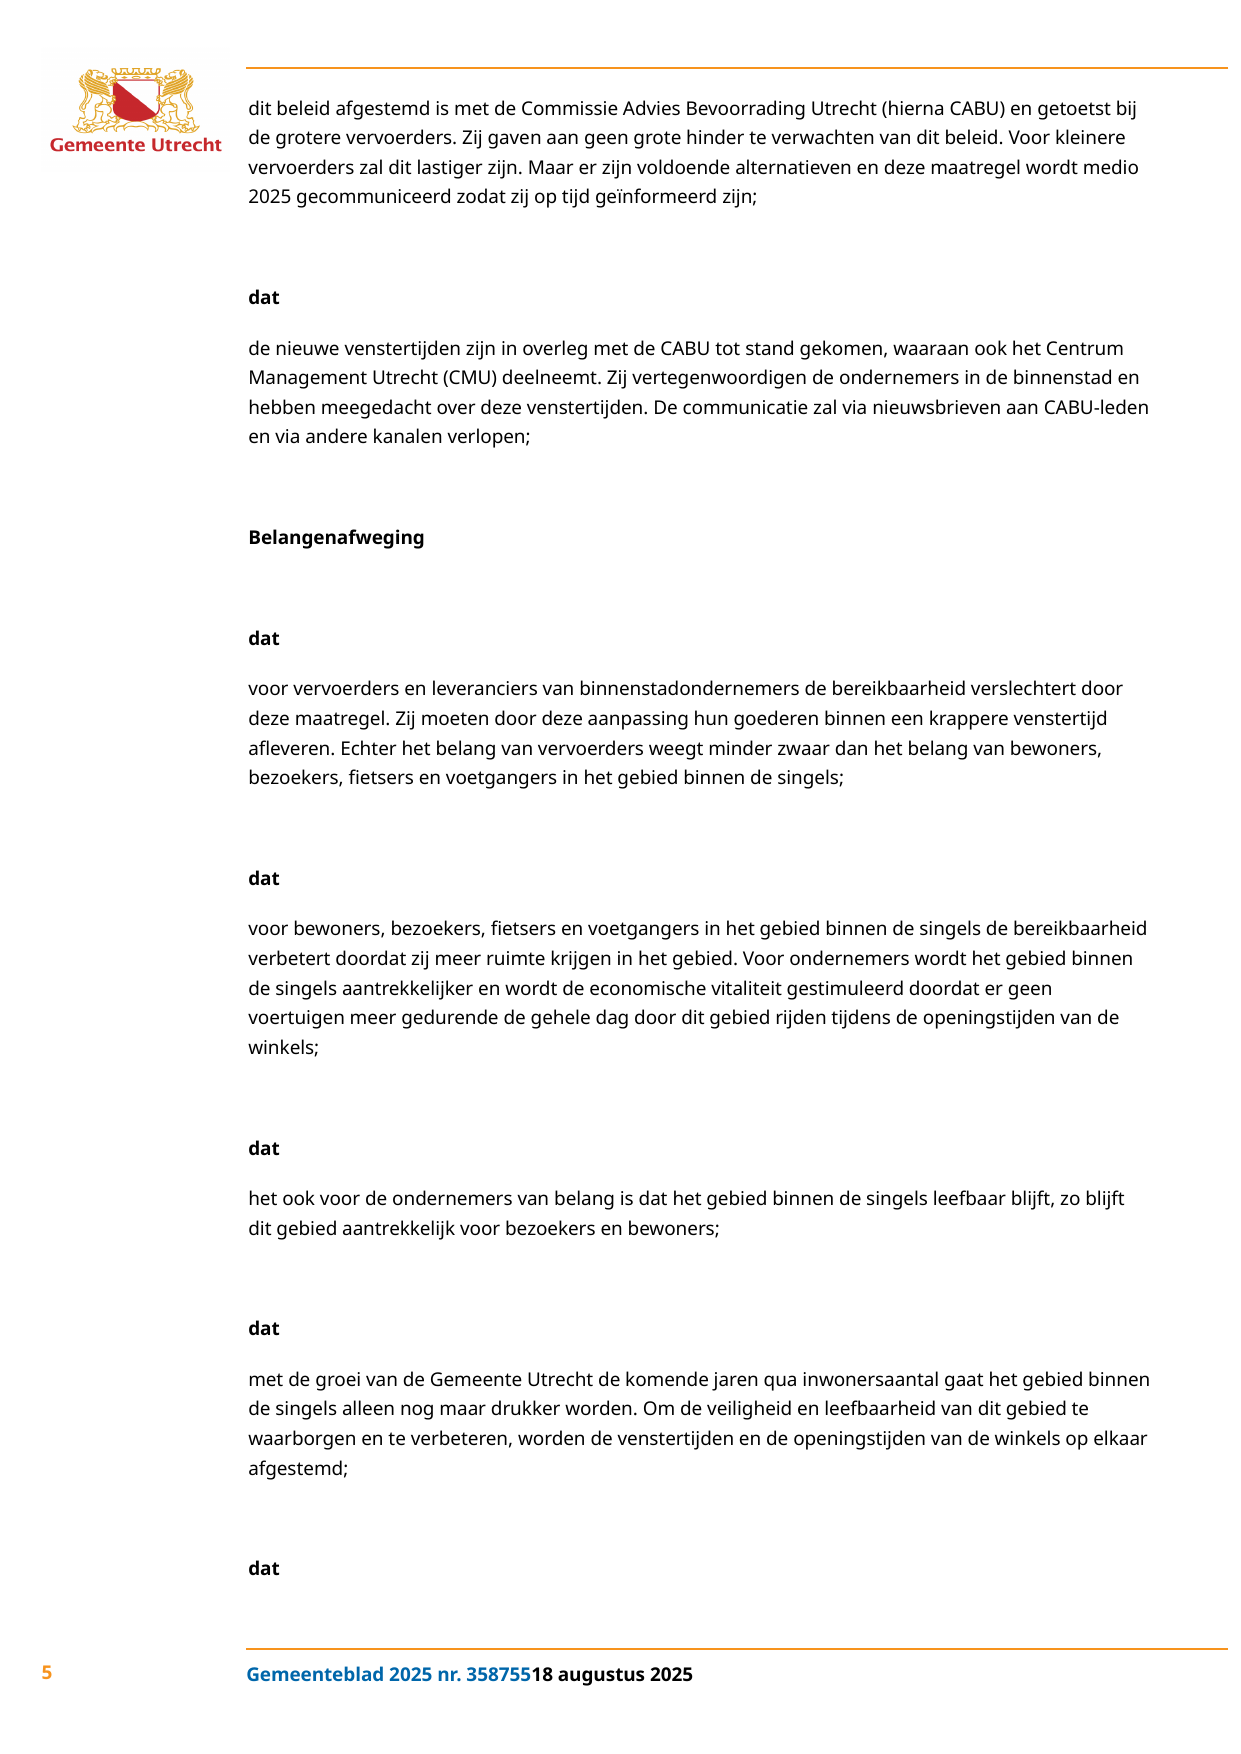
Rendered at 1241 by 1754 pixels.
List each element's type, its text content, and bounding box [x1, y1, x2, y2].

text voor bewoners, bezoekers, fietsers en voetgangers in het gebied binnen de singels de bereikbaarheid verbetert doordat zij meer ruimte krijgen in het gebied. Voor ondernemers wordt het gebied binnen de singels aantrekkelijker en wordt de economische vitaliteit gestimuleerd doordat er geen voertuigen meer gedurende de gehele dag door dit gebied rijden tijdens de openingstijden van de winkels; [248, 916, 1152, 1060]
text dat [248, 625, 1152, 651]
text de nieuwe venstertijden zijn in overleg met de CABU tot stand gekomen, waaraan ook het Centrum Management Utrecht (CMU) deelneemt. Zij vertegenwoordigen de ondernemers in de binnenstad en hebben meegedacht over deze venstertijden. De communicatie zal via nieuwsbrieven aan CABU-leden en via andere kanalen verlopen; [248, 335, 1152, 449]
text dat [248, 1316, 1152, 1341]
text dat [248, 1135, 1152, 1161]
text met de groei van de Gemeente Utrecht de komende jaren qua inwonersaantal gaat het gebied binnen de singels alleen nog maar drukker worden. Om de veiligheid en leefbaarheid van dit gebied te waarborgen en te verbeteren, worden de venstertijden en de openingstijden van de winkels op elkaar afgestemd; [248, 1366, 1152, 1481]
text Belangenafweging [248, 524, 1152, 550]
text het ook voor de ondernemers van belang is dat het gebied binnen de singels leefbaar blijft, zo blijft dit gebied aantrekkelijk voor bezoekers en bewoners; [248, 1185, 1152, 1241]
text dat [248, 1556, 1152, 1581]
text dit beleid afgestemd is met de Commissie Advies Bevoorrading Utrecht (hierna CABU) en getoetst bij de grotere vervoerders. Zij gaven aan geen grote hinder te verwachten van dit beleid. Voor kleinere vervoerders zal dit lastiger zijn. Maar er zijn voldoende alternatieven en deze maatregel wordt medio 2025 gecommuniceerd zodat zij op tijd geïnformeerd zijn; [248, 95, 1152, 209]
text voor vervoerders en leveranciers van binnenstadondernemers de bereikbaarheid verslechtert door deze maatregel. Zij moeten door deze aanpassing hun goederen binnen een krappere venstertijd afleveren. Echter het belang van vervoerders weegt minder zwaar dan het belang van bewoners, bezoekers, fietsers en voetgangers in het gebied binnen de singels; [248, 676, 1152, 790]
text dat [248, 865, 1152, 891]
picture [41, 47, 231, 172]
text dat [248, 284, 1152, 310]
